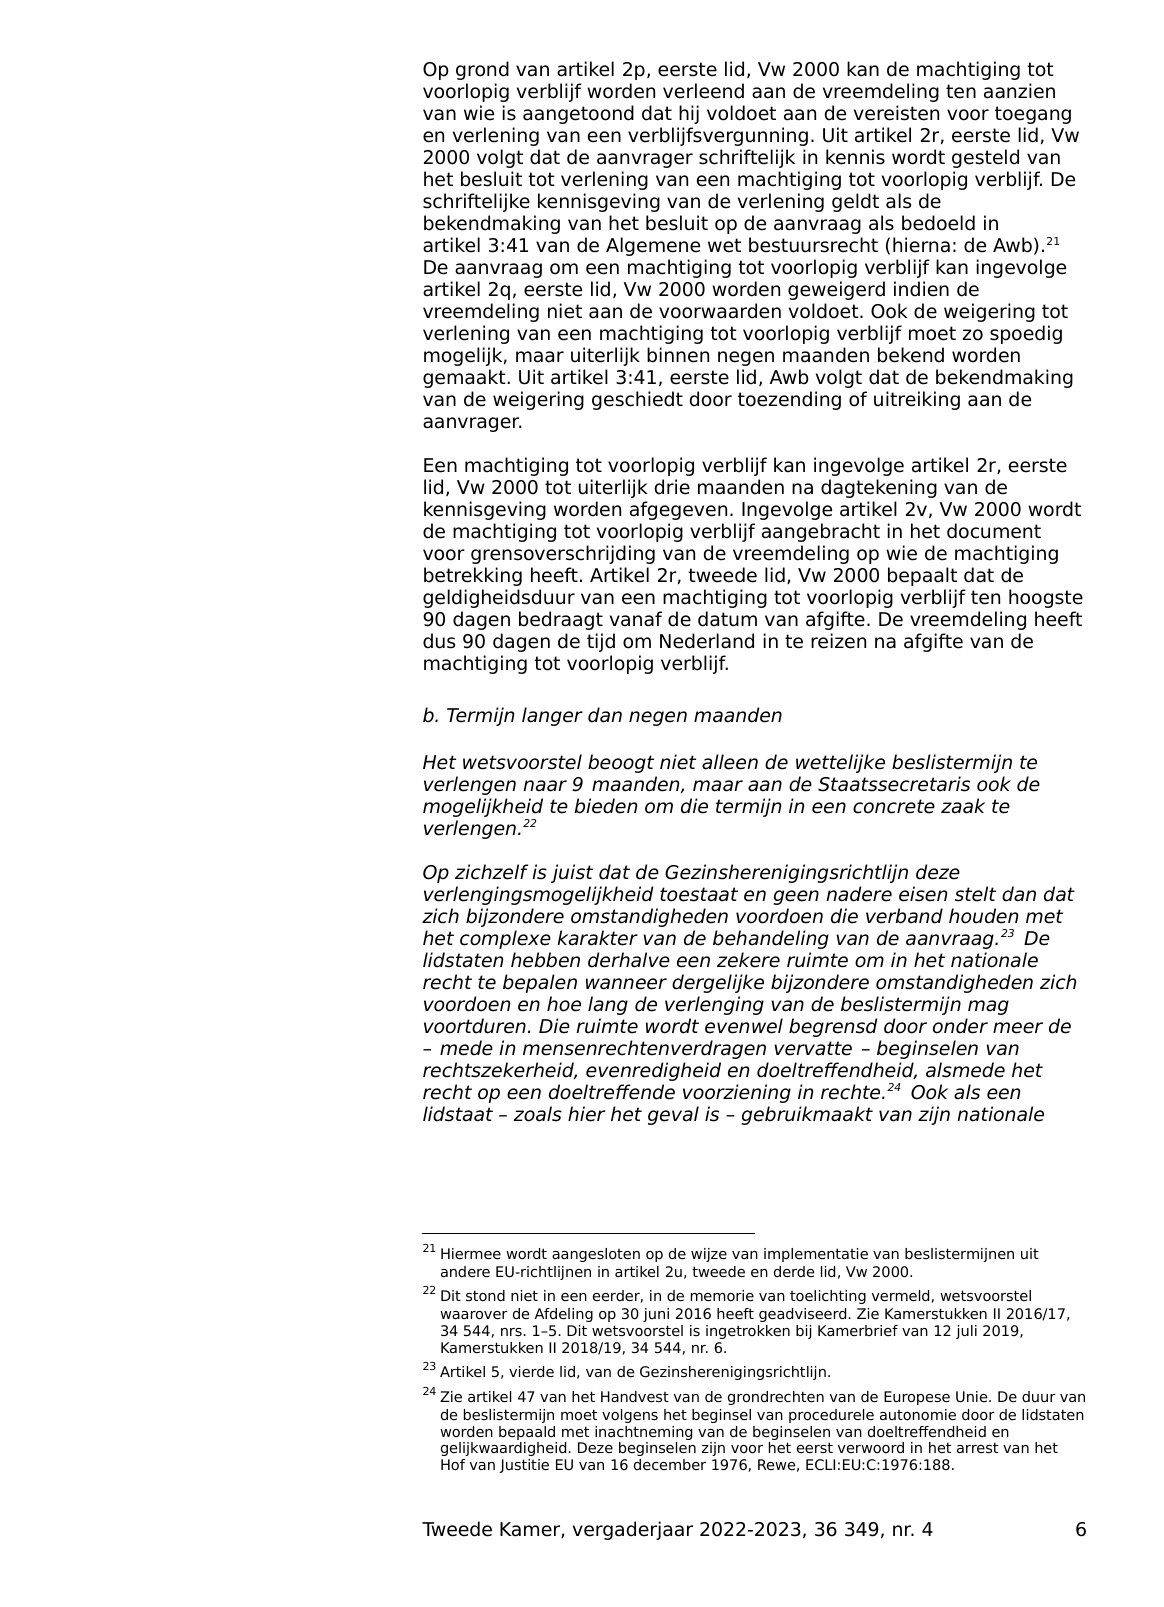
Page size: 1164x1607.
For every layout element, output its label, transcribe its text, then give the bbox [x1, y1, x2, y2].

text Zie artikel 47 van het Handvest van de grondrechten van de Europese Unie. De duur van de beslistermijn moet volgens het beginsel van procedurele autonomie door de lidstaten worden bepaald met inachtneming van de beginselen van doeltreffendheid en gelijkwaardigheid. Deze beginselen zijn voor het eerst verwoord in het arrest van het Hof van Justitie EU van 16 december 1976, Rewe, ECLI:EU:C:1976:188. [422, 1385, 1087, 1474]
text Op grond van artikel 2p, eerste lid, Vw 2000 kan de machtiging tot voorlopig verblijf worden verleend aan de vreemdeling ten aanzien van wie is aangetoond dat hij voldoet aan de vereisten voor toegang en verlening van een verblijfsvergunning. Uit artikel 2r, eerste lid, Vw 2000 volgt dat de aanvrager schriftelijk in kennis wordt gesteld van het besluit tot verlening van een machtiging tot voorlopig verblijf. De schriftelijke kennisgeving van de verlening geldt als de bekendmaking van het besluit op de aanvraag als bedoeld in artikel 3:41 van de Algemene wet bestuursrecht (hierna: de Awb). De aanvraag om een machtiging tot voorlopig verblijf kan ingevolge artikel 2q, eerste lid, Vw 2000 worden geweigerd indien de vreemdeling niet aan de voorwaarden voldoet. Ook de weigering tot verlening van een machtiging tot voorlopig verblijf moet zo spoedig mogelijk, maar uiterlijk binnen negen maanden bekend worden gemaakt. Uit artikel 3:41, eerste lid, Awb volgt dat de bekendmaking van de weigering geschiedt door toezending of uitreiking aan de aanvrager. [422, 59, 1087, 433]
text Op zichzelf is juist dat de Gezinsherenigingsrichtlijn deze verlengingsmogelijkheid toestaat en geen nadere eisen stelt dan dat zich bijzondere omstandigheden voordoen die verband houden met het complexe karakter van de behandeling van de aanvraag. De lidstaten hebben derhalve een zekere ruimte om in het nationale recht te bepalen wanneer dergelijke bijzondere omstandigheden zich voordoen en hoe lang de verlenging van de beslistermijn mag voortduren. Die ruimte wordt evenwel begrensd door onder meer de – mede in mensenrechtenverdragen vervatte – beginselen van rechtszekerheid, evenredigheid en doeltreffendheid, alsmede het recht op een doeltreffende voorziening in rechte. Ook als een lidstaat – zoals hier het geval is – gebruikmaakt van zijn nationale [422, 862, 1087, 1126]
text Het wetsvoorstel beoogt niet alleen de wettelijke beslistermijn te verlengen naar 9 maanden, maar aan de Staatssecretaris ook de mogelijkheid te bieden om die termijn in een concrete zaak te verlengen. [422, 752, 1087, 839]
text Dit stond niet in een eerder, in de memorie van toelichting vermeld, wetsvoorstel waarover de Afdeling op 30 juni 2016 heeft geadviseerd. Zie Kamerstukken II 2016/17, 34 544, nrs. 1–5. Dit wetsvoorstel is ingetrokken bij Kamerbrief van 12 juli 2019, Kamerstukken II 2018/19, 34 544, nr. 6. [422, 1284, 1087, 1357]
text Artikel 5, vierde lid, van de Gezinsherenigingsrichtlijn. [422, 1360, 1087, 1382]
text Hiermee wordt aangesloten op de wijze van implementatie van beslistermijnen uit andere EU-richtlijnen in artikel 2u, tweede en derde lid, Vw 2000. [422, 1242, 1087, 1281]
text Een machtiging tot voorlopig verblijf kan ingevolge artikel 2r, eerste lid, Vw 2000 tot uiterlijk drie maanden na dagtekening van de kennisgeving worden afgegeven. Ingevolge artikel 2v, Vw 2000 wordt de machtiging tot voorlopig verblijf aangebracht in het document voor grensoverschrijding van de vreemdeling op wie de machtiging betrekking heeft. Artikel 2r, tweede lid, Vw 2000 bepaalt dat de geldigheidsduur van een machtiging tot voorlopig verblijf ten hoogste 90 dagen bedraagt vanaf de datum van afgifte. De vreemdeling heeft dus 90 dagen de tijd om Nederland in te reizen na afgifte van de machtiging tot voorlopig verblijf. [422, 455, 1087, 675]
subtitle b. Termijn langer dan negen maanden [422, 705, 1087, 727]
